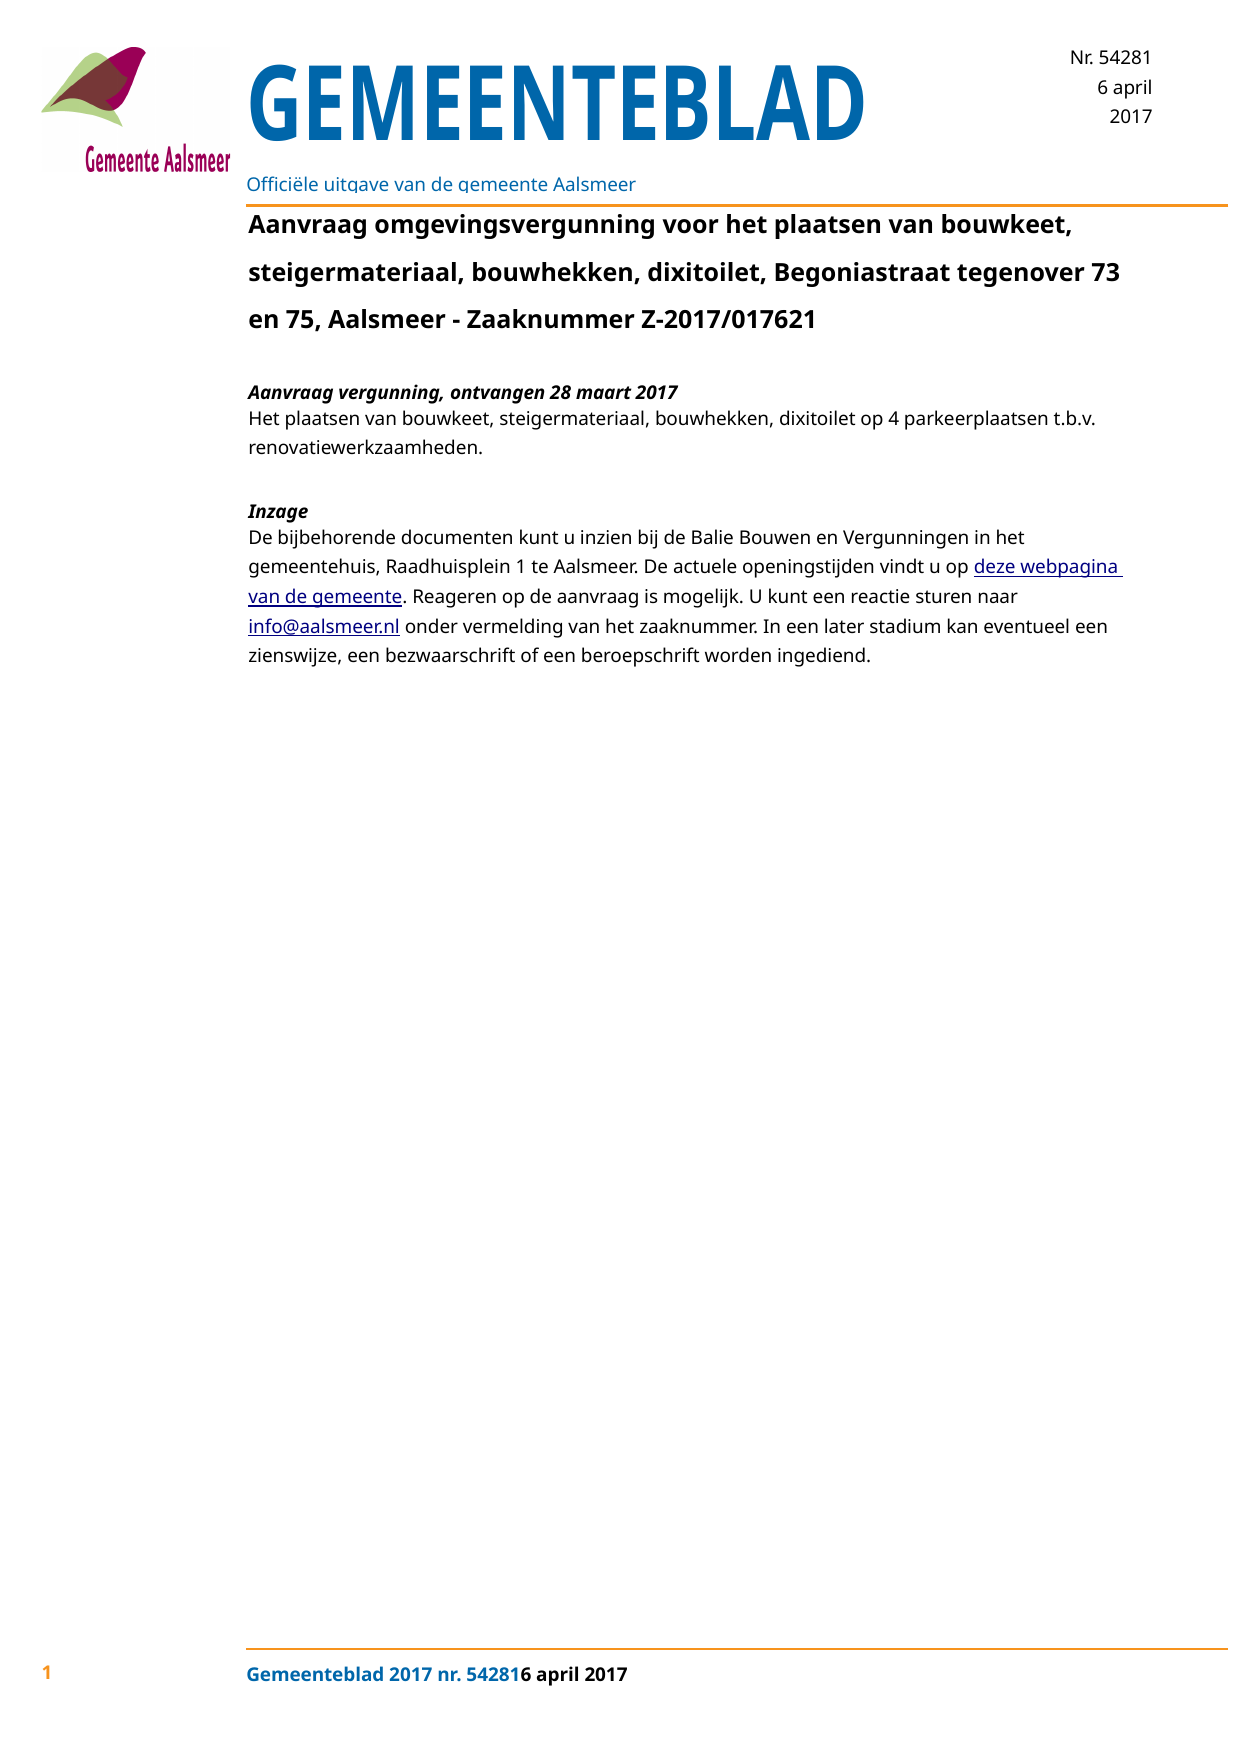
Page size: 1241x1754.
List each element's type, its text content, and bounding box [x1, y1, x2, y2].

text Aanvraag vergunning, ontvangen 28 maart 2017 [248, 379, 1152, 405]
text De bijbehorende documenten kunt u inzien bij de Balie Bouwen en Vergunningen in het gemeentehuis, Raadhuisplein 1 te Aalsmeer. De actuele openingstijden vindt u op deze webpagina van de gemeente. Reageren op de aanvraag is mogelijk. U kunt een reactie sturen naar info@aalsmeer.nl onder vermelding van het zaaknummer. In een later stadium kan eventueel een zienswijze, een bezwaarschrift of een beroepschrift worden ingediend. [248, 524, 1152, 668]
text Het plaatsen van bouwkeet, steigermateriaal, bouwhekken, dixitoilet op 4 parkeerplaatsen t.b.v. renovatiewerkzaamheden. [248, 405, 1152, 460]
text Inzage [248, 498, 1152, 524]
text ​ [248, 693, 1152, 718]
picture [41, 47, 231, 172]
text Aanvraag omgevingsvergunning voor het plaatsen van bouwkeet, steigermateriaal, bouwhekken, dixitoilet, Begoniastraat tegenover 73 en 75, Aalsmeer - Zaaknummer Z-2017/017621 [248, 207, 1152, 336]
